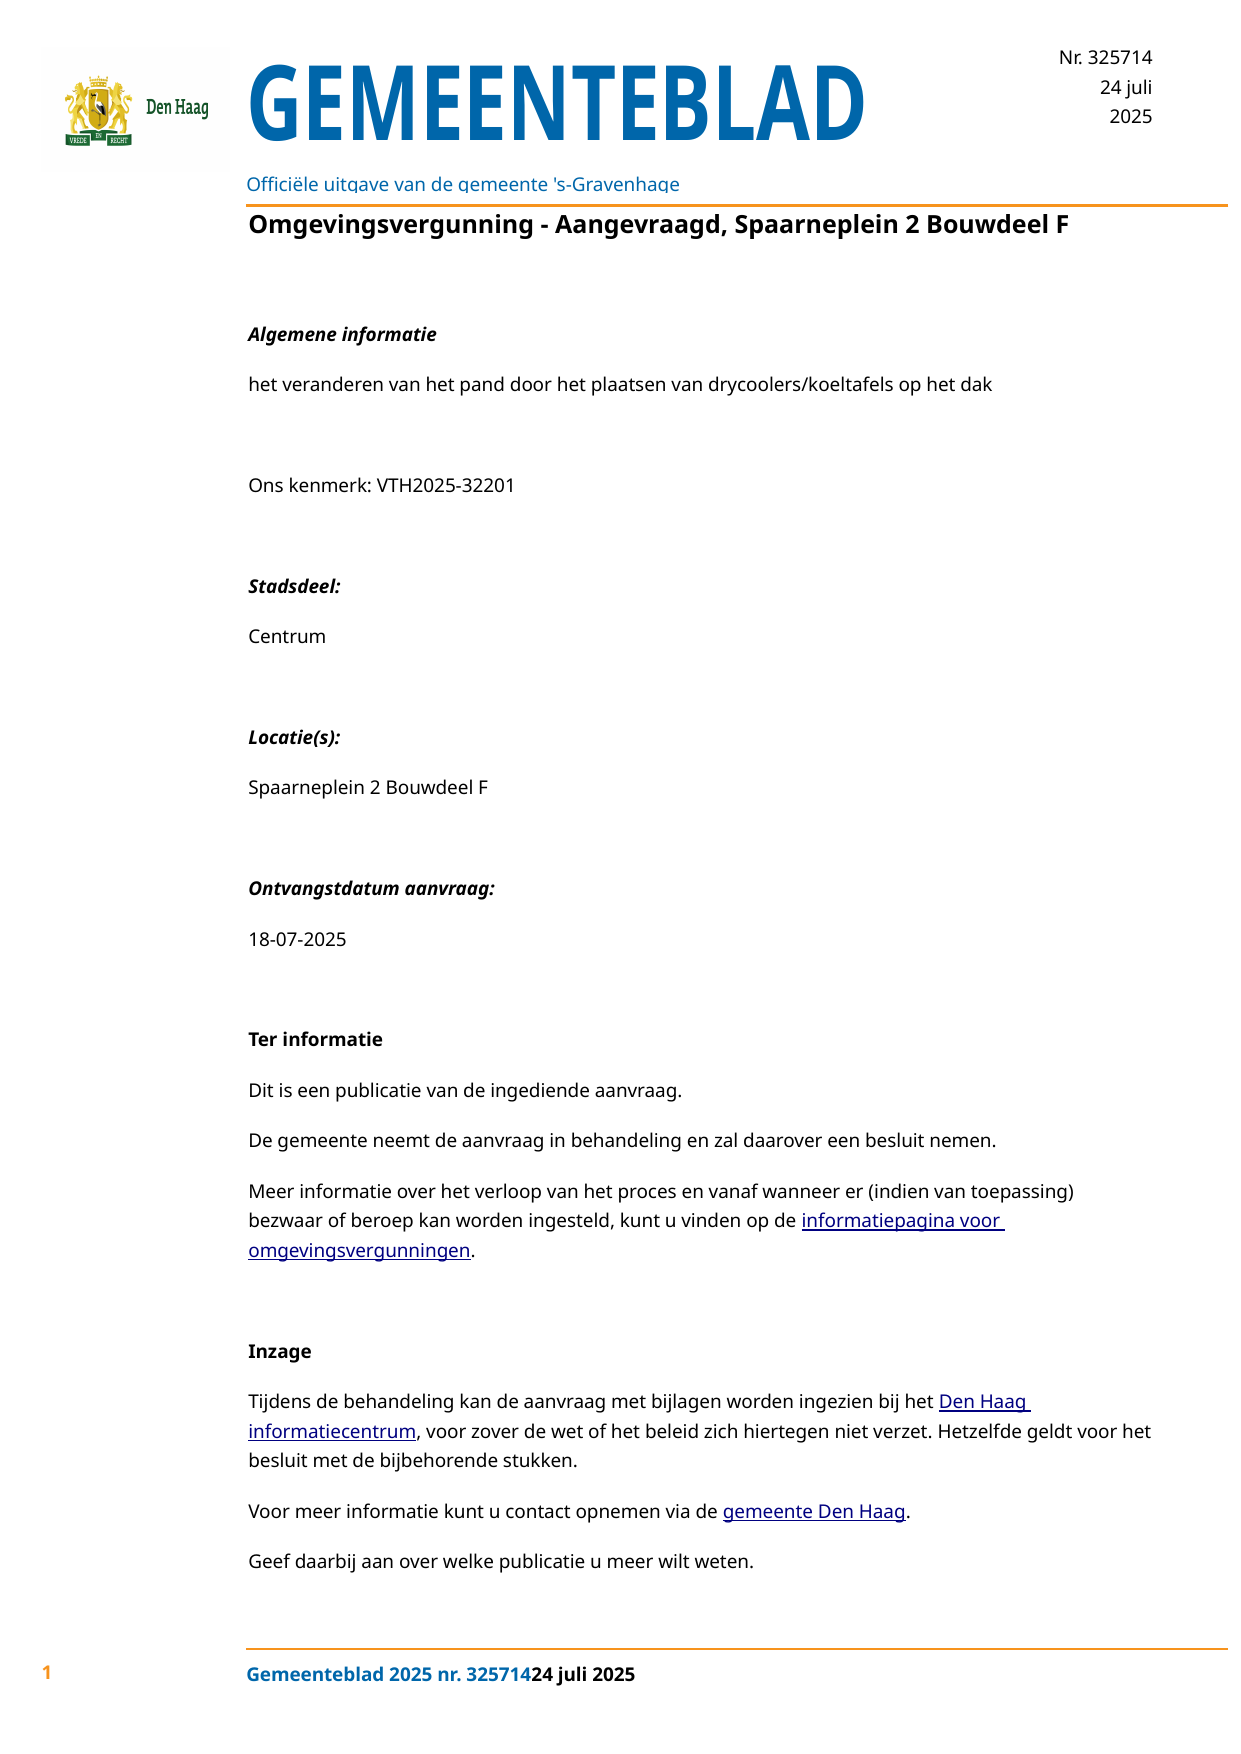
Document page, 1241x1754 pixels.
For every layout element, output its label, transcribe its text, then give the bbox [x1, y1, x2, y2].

text Geef daarbij aan over welke publicatie u meer wilt weten. [248, 1548, 1152, 1574]
text Dit is een publicatie van de ingediende aanvraag. [248, 1077, 1152, 1103]
picture [41, 47, 231, 172]
text Ter informatie [248, 1027, 1152, 1052]
text Meer informatie over het verloop van het proces en vanaf wanneer er (indien van toepassing) bezwaar of beroep kan worden ingesteld, kunt u vinden op de informatiepagina voor omgevingsvergunningen. [248, 1178, 1152, 1263]
text Algemene informatie [248, 321, 1152, 346]
text Spaarneplein 2 Bouwdeel F [248, 774, 1152, 800]
text Inzage [248, 1338, 1152, 1363]
text De gemeente neemt de aanvraag in behandeling en zal daarover een besluit nemen. [248, 1127, 1152, 1153]
text Centrum [248, 623, 1152, 649]
text Ons kenmerk: VTH2025-32201 [248, 472, 1152, 498]
text Tijdens de behandeling kan de aanvraag met bijlagen worden ingezien bij het Den Haag informatiecentrum, voor zover de wet of het beleid zich hiertegen niet verzet. Hetzelfde geldt voor het besluit met de bijbehorende stukken. [248, 1388, 1152, 1473]
text Voor meer informatie kunt u contact opnemen via de gemeente Den Haag. [248, 1498, 1152, 1523]
text Omgevingsvergunning - Aangevraagd, Spaarneplein 2 Bouwdeel F [248, 207, 1152, 241]
text het veranderen van het pand door het plaatsen van drycoolers/koeltafels op het dak [248, 371, 1152, 397]
text Locatie(s): [248, 724, 1152, 750]
text Ontvangstdatum aanvraag: [248, 875, 1152, 901]
text Stadsdeel: [248, 573, 1152, 598]
text 18-07-2025 [248, 926, 1152, 951]
